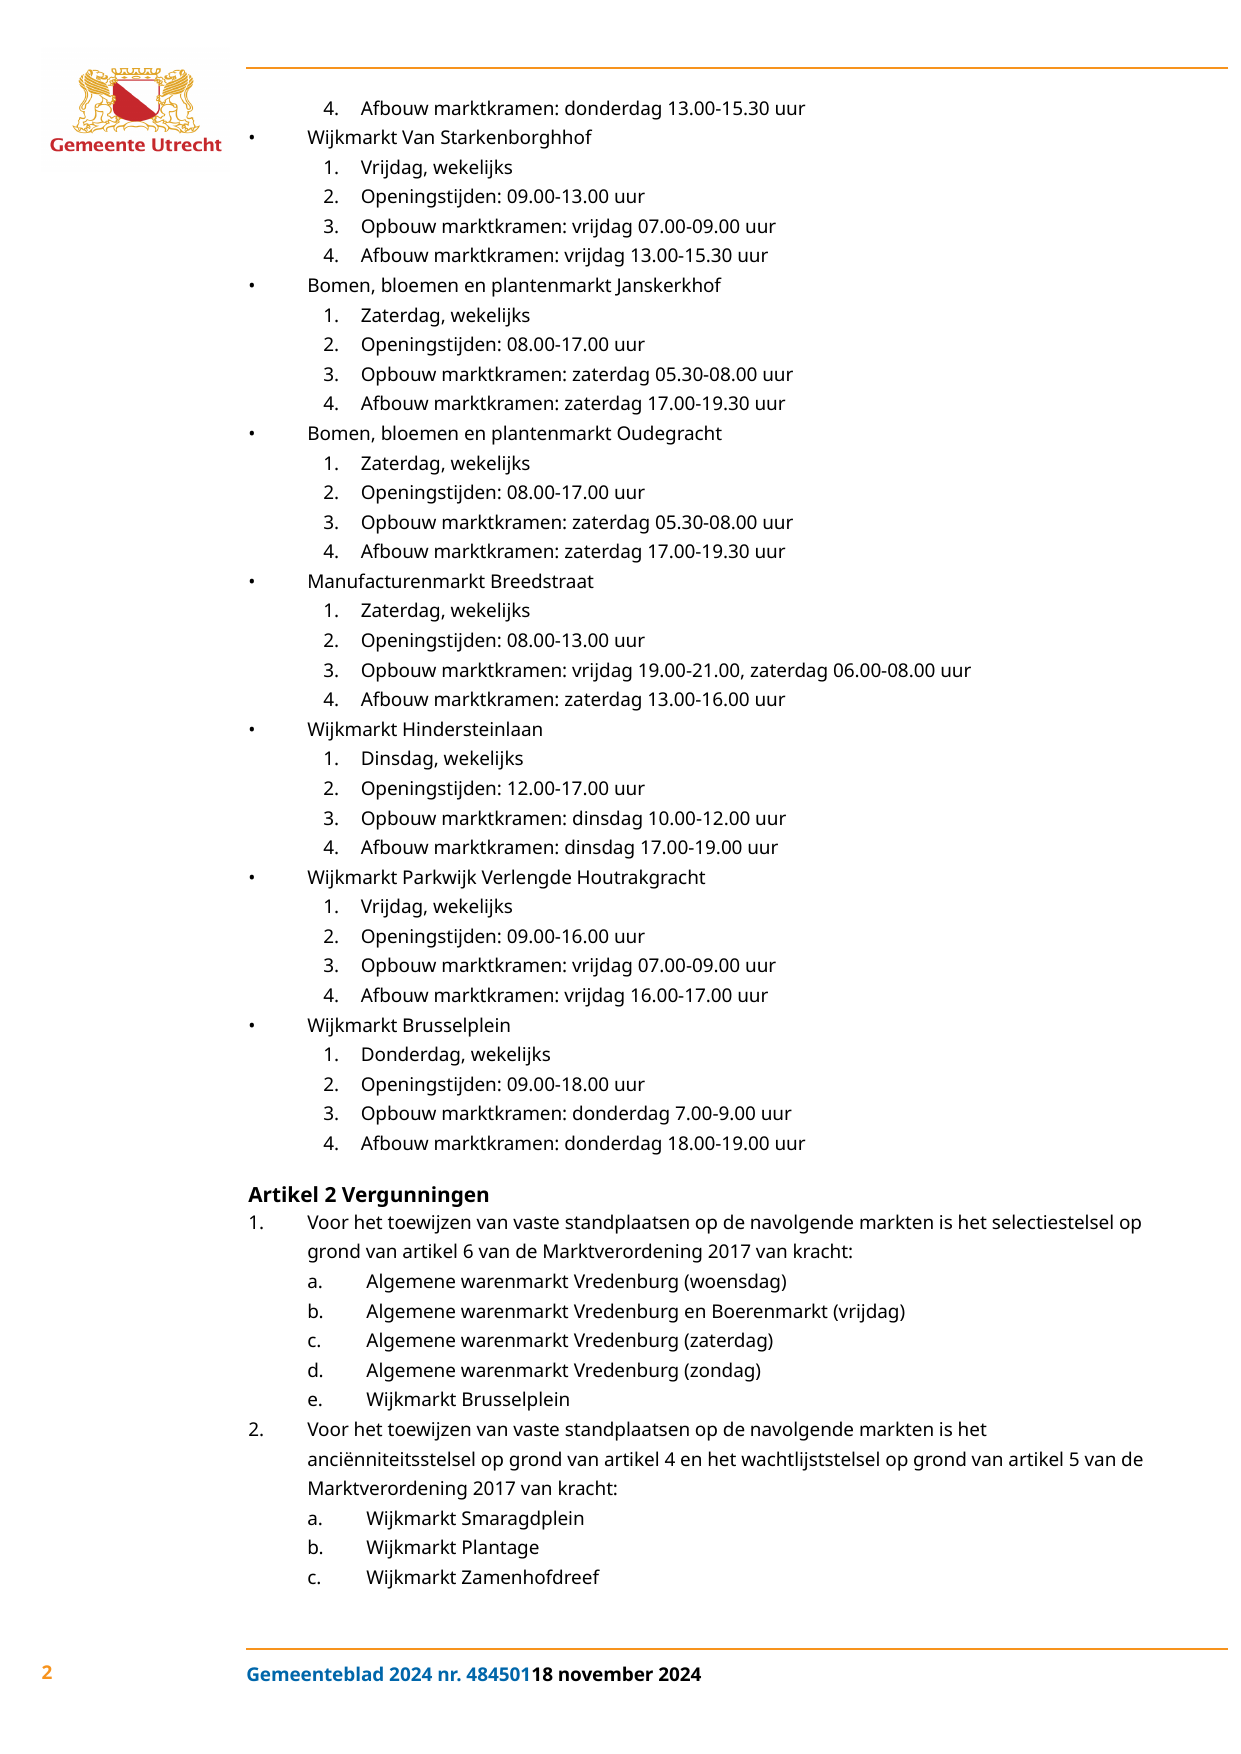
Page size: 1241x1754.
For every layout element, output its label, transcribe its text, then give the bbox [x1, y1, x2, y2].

list Wijkmarkt Plantage [307, 1534, 1152, 1560]
list Bomen, bloemen en plantenmarkt Oudegracht [248, 420, 1152, 446]
list Openingstijden: 08.00-13.00 uur [323, 627, 1152, 653]
text Artikel 2 Vergunningen [248, 1181, 1152, 1209]
list Vrijdag, wekelijks [323, 154, 1152, 180]
list Openingstijden: 09.00-18.00 uur [323, 1071, 1152, 1097]
list Zaterdag, wekelijks [323, 450, 1152, 476]
list Algemene warenmarkt Vredenburg (zaterdag) [307, 1327, 1152, 1353]
list Opbouw marktkramen: donderdag 7.00-9.00 uur [323, 1101, 1152, 1126]
list Opbouw marktkramen: vrijdag 07.00-09.00 uur [323, 953, 1152, 978]
list Zaterdag, wekelijks [323, 302, 1152, 328]
list Bomen, bloemen en plantenmarkt Janskerkhof [248, 272, 1152, 298]
list Afbouw marktkramen: zaterdag 17.00-19.30 uur [323, 391, 1152, 416]
list Openingstijden: 09.00-13.00 uur [323, 183, 1152, 209]
list Afbouw marktkramen: donderdag 18.00-19.00 uur [323, 1130, 1152, 1156]
list Wijkmarkt Brusselplein [248, 1012, 1152, 1038]
list Afbouw marktkramen: zaterdag 13.00-16.00 uur [323, 686, 1152, 712]
list Voor het toewijzen van vaste standplaatsen op de navolgende markten is het anciënniteitsstelsel op grond van artikel 4 en het wachtlijststelsel op grond van artikel 5 van de Marktverordening 2017 van kracht: [248, 1416, 1152, 1501]
list Openingstijden: 09.00-16.00 uur [323, 923, 1152, 949]
list Voor het toewijzen van vaste standplaatsen op de navolgende markten is het selectiestelsel op grond van artikel 6 van de Marktverordening 2017 van kracht: [248, 1209, 1152, 1264]
list Vrijdag, wekelijks [323, 893, 1152, 919]
list Wijkmarkt Hindersteinlaan [248, 716, 1152, 742]
list Algemene warenmarkt Vredenburg (zondag) [307, 1357, 1152, 1383]
list Wijkmarkt Van Starkenborghhof [248, 124, 1152, 150]
list Afbouw marktkramen: dinsdag 17.00-19.00 uur [323, 834, 1152, 860]
list Openingstijden: 12.00-17.00 uur [323, 775, 1152, 801]
list Afbouw marktkramen: zaterdag 17.00-19.30 uur [323, 538, 1152, 564]
list Opbouw marktkramen: vrijdag 19.00-21.00, zaterdag 06.00-08.00 uur [323, 657, 1152, 683]
list Afbouw marktkramen: donderdag 13.00-15.30 uur [323, 95, 1152, 121]
list Afbouw marktkramen: vrijdag 16.00-17.00 uur [323, 982, 1152, 1008]
list Algemene warenmarkt Vredenburg (woensdag) [307, 1268, 1152, 1294]
list Opbouw marktkramen: zaterdag 05.30-08.00 uur [323, 509, 1152, 535]
list Donderdag, wekelijks [323, 1041, 1152, 1067]
picture [41, 47, 231, 172]
list Opbouw marktkramen: vrijdag 07.00-09.00 uur [323, 213, 1152, 239]
list Opbouw marktkramen: dinsdag 10.00-12.00 uur [323, 805, 1152, 831]
list Openingstijden: 08.00-17.00 uur [323, 331, 1152, 357]
list Openingstijden: 08.00-17.00 uur [323, 479, 1152, 505]
list Wijkmarkt Smaragdplein [307, 1505, 1152, 1531]
list Zaterdag, wekelijks [323, 598, 1152, 623]
list Wijkmarkt Brusselplein [307, 1387, 1152, 1412]
list Dinsdag, wekelijks [323, 746, 1152, 771]
list Afbouw marktkramen: vrijdag 13.00-15.30 uur [323, 243, 1152, 268]
list Manufacturenmarkt Breedstraat [248, 568, 1152, 594]
list Wijkmarkt Parkwijk Verlengde Houtrakgracht [248, 864, 1152, 890]
list Wijkmarkt Zamenhofdreef [307, 1564, 1152, 1590]
list Opbouw marktkramen: zaterdag 05.30-08.00 uur [323, 361, 1152, 387]
list Algemene warenmarkt Vredenburg en Boerenmarkt (vrijdag) [307, 1298, 1152, 1323]
